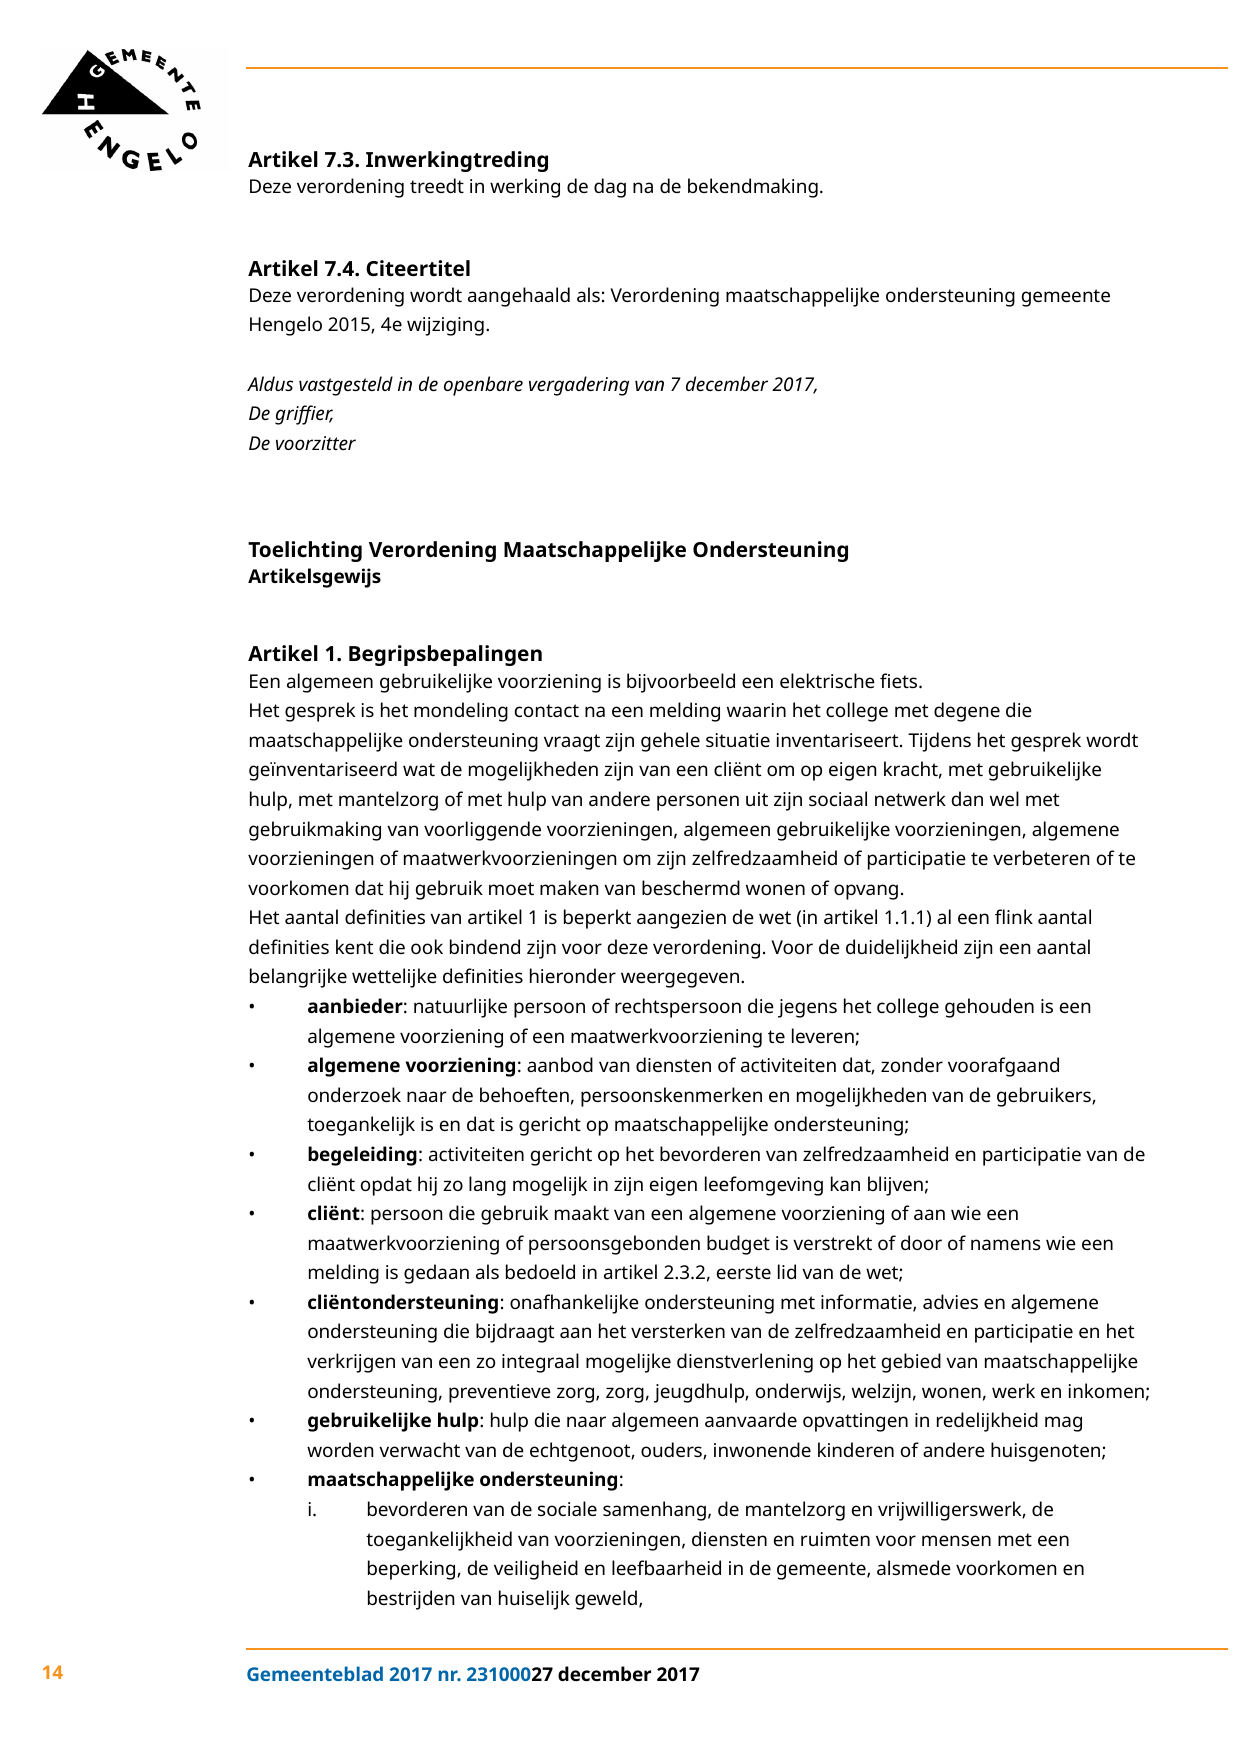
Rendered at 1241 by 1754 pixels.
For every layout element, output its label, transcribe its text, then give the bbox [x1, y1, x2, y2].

list bevorderen van de sociale samenhang, de mantelzorg en vrijwilligerswerk, de toegankelijkheid van voorzieningen, diensten en ruimten voor mensen met een beperking, de veiligheid en leefbaarheid in de gemeente, alsmede voorkomen en bestrijden van huiselijk geweld, [307, 1496, 1152, 1611]
text Artikel 7.3. Inwerkingtreding [248, 145, 1152, 174]
text De griffier, [248, 400, 1152, 426]
list begeleiding: activiteiten gericht op het bevorderen van zelfredzaamheid en participatie van de cliënt opdat hij zo lang mogelijk in zijn eigen leefomgeving kan blijven; [248, 1141, 1152, 1196]
list cliënt: persoon die gebruik maakt van een algemene voorziening of aan wie een maatwerkvoorziening of persoonsgebonden budget is verstrekt of door of namens wie een melding is gedaan als bedoeld in artikel 2.3.2, eerste lid van de wet; [248, 1200, 1152, 1285]
picture [41, 47, 231, 172]
text Aldus vastgesteld in de openbare vergadering van 7 december 2017, [248, 371, 1152, 397]
text Een algemeen gebruikelijke voorziening is bijvoorbeeld een elektrische fiets. [248, 668, 1152, 693]
text Artikel 7.4. Citeertitel [248, 254, 1152, 282]
list cliёntondersteuning: onafhankelijke ondersteuning met informatie, advies en algemene ondersteuning die bijdraagt aan het versterken van de zelfredzaamheid en participatie en het verkrijgen van een zo integraal mogelijke dienstverlening op het gebied van maatschappelijke ondersteuning, preventieve zorg, zorg, jeugdhulp, onderwijs, welzijn, wonen, werk en inkomen; [248, 1289, 1152, 1403]
text Artikel 1. Begripsbepalingen [248, 639, 1152, 668]
text Toelichting Verordening Maatschappelijke Ondersteuning [248, 535, 1152, 563]
text De voorzitter [248, 430, 1152, 456]
text Deze verordening treedt in werking de dag na de bekendmaking. [248, 174, 1152, 199]
list algemene voorziening: aanbod van diensten of activiteiten dat, zonder voorafgaand onderzoek naar de behoeften, persoonskenmerken en mogelijkheden van de gebruikers, toegankelijk is en dat is gericht op maatschappelijke ondersteuning; [248, 1052, 1152, 1137]
list aanbieder: natuurlijke persoon of rechtspersoon die jegens het college gehouden is een algemene voorziening of een maatwerkvoorziening te leveren; [248, 993, 1152, 1048]
text Het gesprek is het mondeling contact na een melding waarin het college met degene die maatschappelijke ondersteuning vraagt zijn gehele situatie inventariseert. Tijdens het gesprek wordt geïnventariseerd wat de mogelijkheden zijn van een cliënt om op eigen kracht, met gebruikelijke hulp, met mantelzorg of met hulp van andere personen uit zijn sociaal netwerk dan wel met gebruikmaking van voorliggende voorzieningen, algemeen gebruikelijke voorzieningen, algemene voorzieningen of maatwerkvoorzieningen om zijn zelfredzaamheid of participatie te verbeteren of te voorkomen dat hij gebruik moet maken van beschermd wonen of opvang. [248, 697, 1152, 901]
text Het aantal definities van artikel 1 is beperkt aangezien de wet (in artikel 1.1.1) al een flink aantal definities kent die ook bindend zijn voor deze verordening. Voor de duidelijkheid zijn een aantal belangrijke wettelijke definities hieronder weergegeven. [248, 904, 1152, 989]
text Artikelsgewijs [248, 563, 1152, 589]
list gebruikelijke hulp: hulp die naar algemeen aanvaarde opvattingen in redelijkheid mag worden verwacht van de echtgenoot, ouders, inwonende kinderen of andere huisgenoten; [248, 1407, 1152, 1463]
text Deze verordening wordt aangehaald als: Verordening maatschappelijke ondersteuning gemeente Hengelo 2015, 4e wijziging. [248, 282, 1152, 337]
list maatschappelijke ondersteuning: [248, 1467, 1152, 1492]
